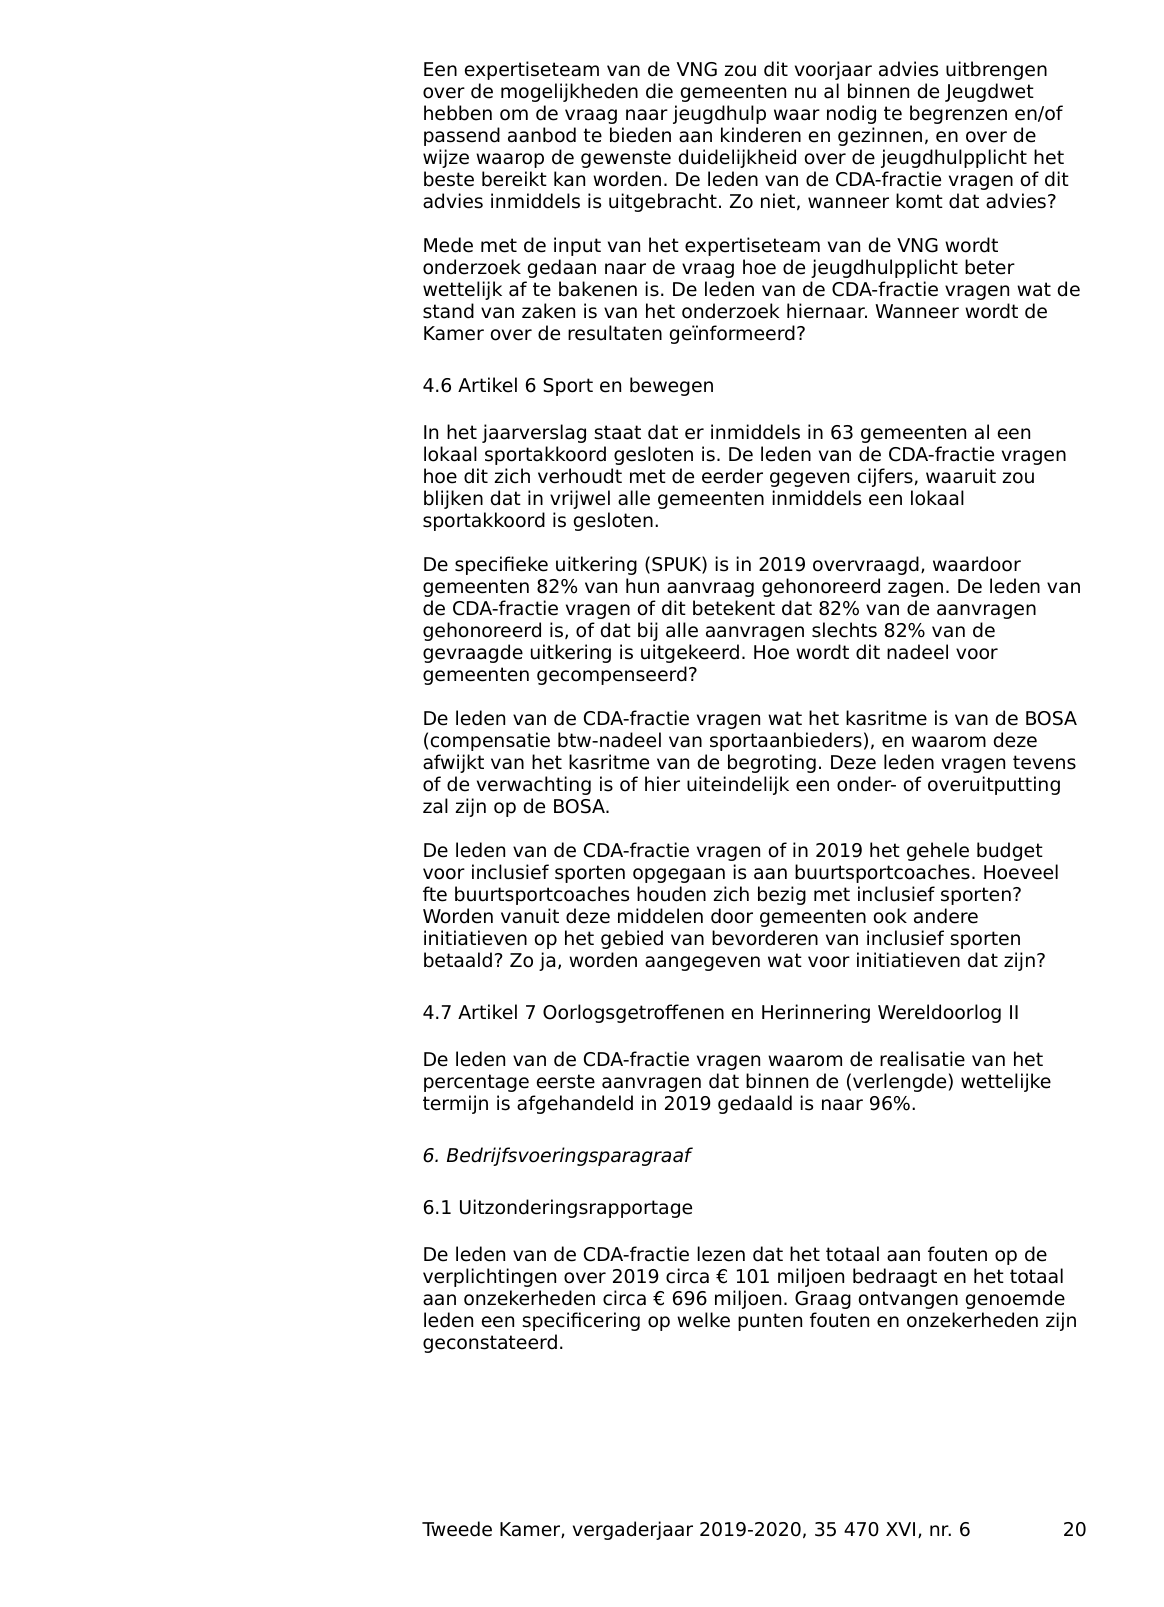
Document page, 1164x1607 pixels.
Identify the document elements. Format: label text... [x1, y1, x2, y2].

text Een expertiseteam van de VNG zou dit voorjaar advies uitbrengen over de mogelijkheden die gemeenten nu al binnen de Jeugdwet hebben om de vraag naar jeugdhulp waar nodig te begrenzen en/of passend aanbod te bieden aan kinderen en gezinnen, en over de wijze waarop de gewenste duidelijkheid over de jeugdhulpplicht het beste bereikt kan worden. De leden van de CDA-fractie vragen of dit advies inmiddels is uitgebracht. Zo niet, wanneer komt dat advies? [422, 59, 1087, 213]
text De leden van de CDA-fractie vragen wat het kasritme is van de BOSA (compensatie btw-nadeel van sportaanbieders), en waarom deze afwijkt van het kasritme van de begroting. Deze leden vragen tevens of de verwachting is of hier uiteindelijk een onder- of overuitputting zal zijn op de BOSA. [422, 708, 1087, 818]
subtitle 6.1 Uitzonderingsrapportage [422, 1197, 1087, 1219]
text De specifieke uitkering (SPUK) is in 2019 overvraagd, waardoor gemeenten 82% van hun aanvraag gehonoreerd zagen. De leden van de CDA-fractie vragen of dit betekent dat 82% van de aanvragen gehonoreerd is, of dat bij alle aanvragen slechts 82% van de gevraagde uitkering is uitgekeerd. Hoe wordt dit nadeel voor gemeenten gecompenseerd? [422, 554, 1087, 686]
subtitle 4.7 Artikel 7 Oorlogsgetroffenen en Herinnering Wereldoorlog II [422, 1002, 1087, 1024]
subtitle 6. Bedrijfsvoeringsparagraaf [422, 1145, 1087, 1167]
text De leden van de CDA-fractie vragen of in 2019 het gehele budget voor inclusief sporten opgegaan is aan buurtsportcoaches. Hoeveel fte buurtsportcoaches houden zich bezig met inclusief sporten? Worden vanuit deze middelen door gemeenten ook andere initiatieven op het gebied van bevorderen van inclusief sporten betaald? Zo ja, worden aangegeven wat voor initiatieven dat zijn? [422, 840, 1087, 972]
text De leden van de CDA-fractie vragen waarom de realisatie van het percentage eerste aanvragen dat binnen de (verlengde) wettelijke termijn is afgehandeld in 2019 gedaald is naar 96%. [422, 1049, 1087, 1115]
subtitle 4.6 Artikel 6 Sport en bewegen [422, 375, 1087, 397]
text In het jaarverslag staat dat er inmiddels in 63 gemeenten al een lokaal sportakkoord gesloten is. De leden van de CDA-fractie vragen hoe dit zich verhoudt met de eerder gegeven cijfers, waaruit zou blijken dat in vrijwel alle gemeenten inmiddels een lokaal sportakkoord is gesloten. [422, 422, 1087, 532]
text De leden van de CDA-fractie lezen dat het totaal aan fouten op de verplichtingen over 2019 circa € 101 miljoen bedraagt en het totaal aan onzekerheden circa € 696 miljoen. Graag ontvangen genoemde leden een specificering op welke punten fouten en onzekerheden zijn geconstateerd. [422, 1244, 1087, 1354]
text Mede met de input van het expertiseteam van de VNG wordt onderzoek gedaan naar de vraag hoe de jeugdhulpplicht beter wettelijk af te bakenen is. De leden van de CDA-fractie vragen wat de stand van zaken is van het onderzoek hiernaar. Wanneer wordt de Kamer over de resultaten geïnformeerd? [422, 235, 1087, 345]
